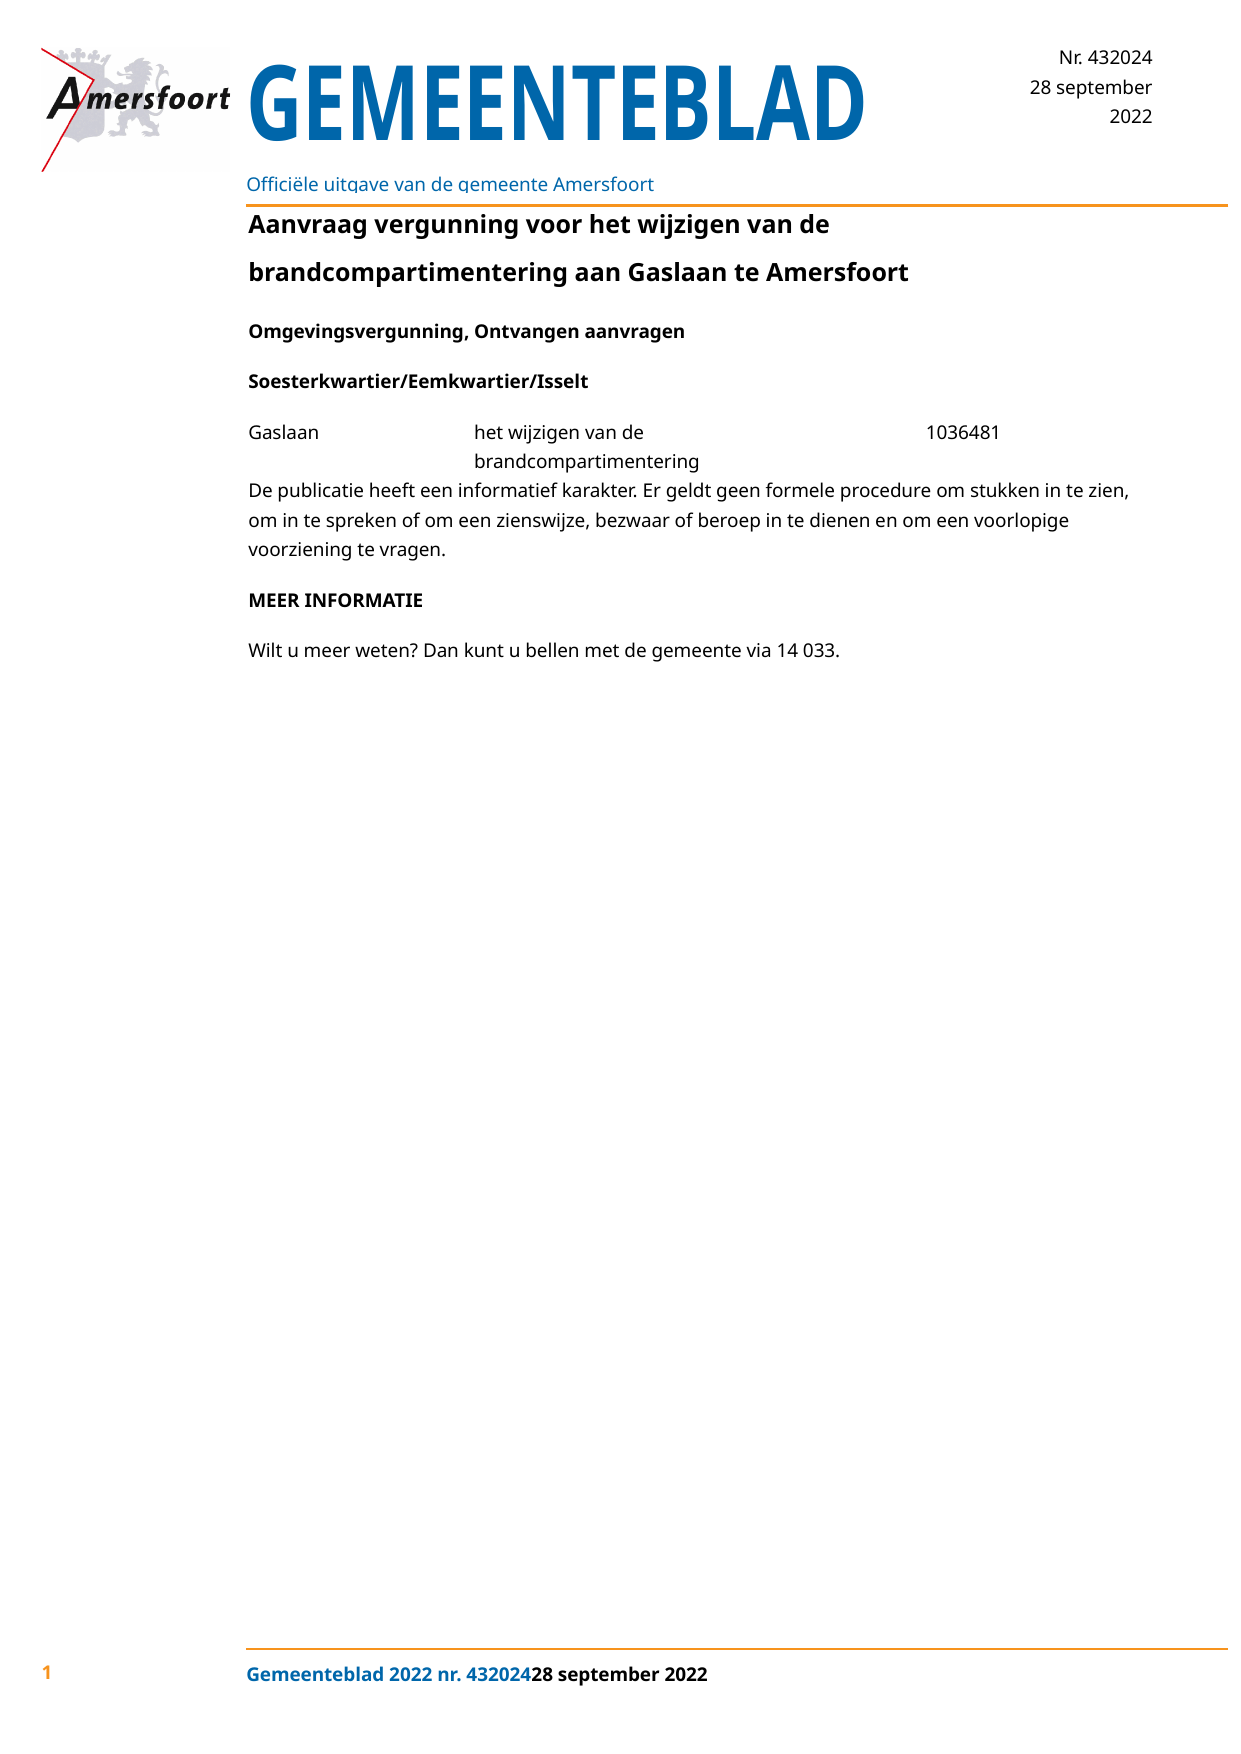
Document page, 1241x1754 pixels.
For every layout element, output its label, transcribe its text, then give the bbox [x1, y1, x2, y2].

text Aanvraag vergunning voor het wijzigen van de brandcompartimentering aan Gaslaan te Amersfoort [248, 207, 1152, 288]
table_header 1036481 [926, 419, 1152, 474]
text Soesterkwartier/Eemkwartier/Isselt [248, 368, 1152, 394]
text De publicatie heeft een informatief karakter. Er geldt geen formele procedure om stukken in te zien, om in te spreken of om een zienswijze, bezwaar of beroep in te dienen en om een voorlopige voorziening te vragen. [248, 477, 1152, 562]
picture [41, 47, 231, 172]
text Wilt u meer weten? Dan kunt u bellen met de gemeente via 14 033. [248, 637, 1152, 663]
text MEER INFORMATIE [248, 587, 1152, 613]
table_header Gaslaan [248, 419, 474, 474]
table_header [700, 419, 926, 474]
table_header het wijzigen van de brandcompartimentering [474, 419, 700, 474]
text Omgevingsvergunning, Ontvangen aanvragen [248, 318, 1152, 344]
